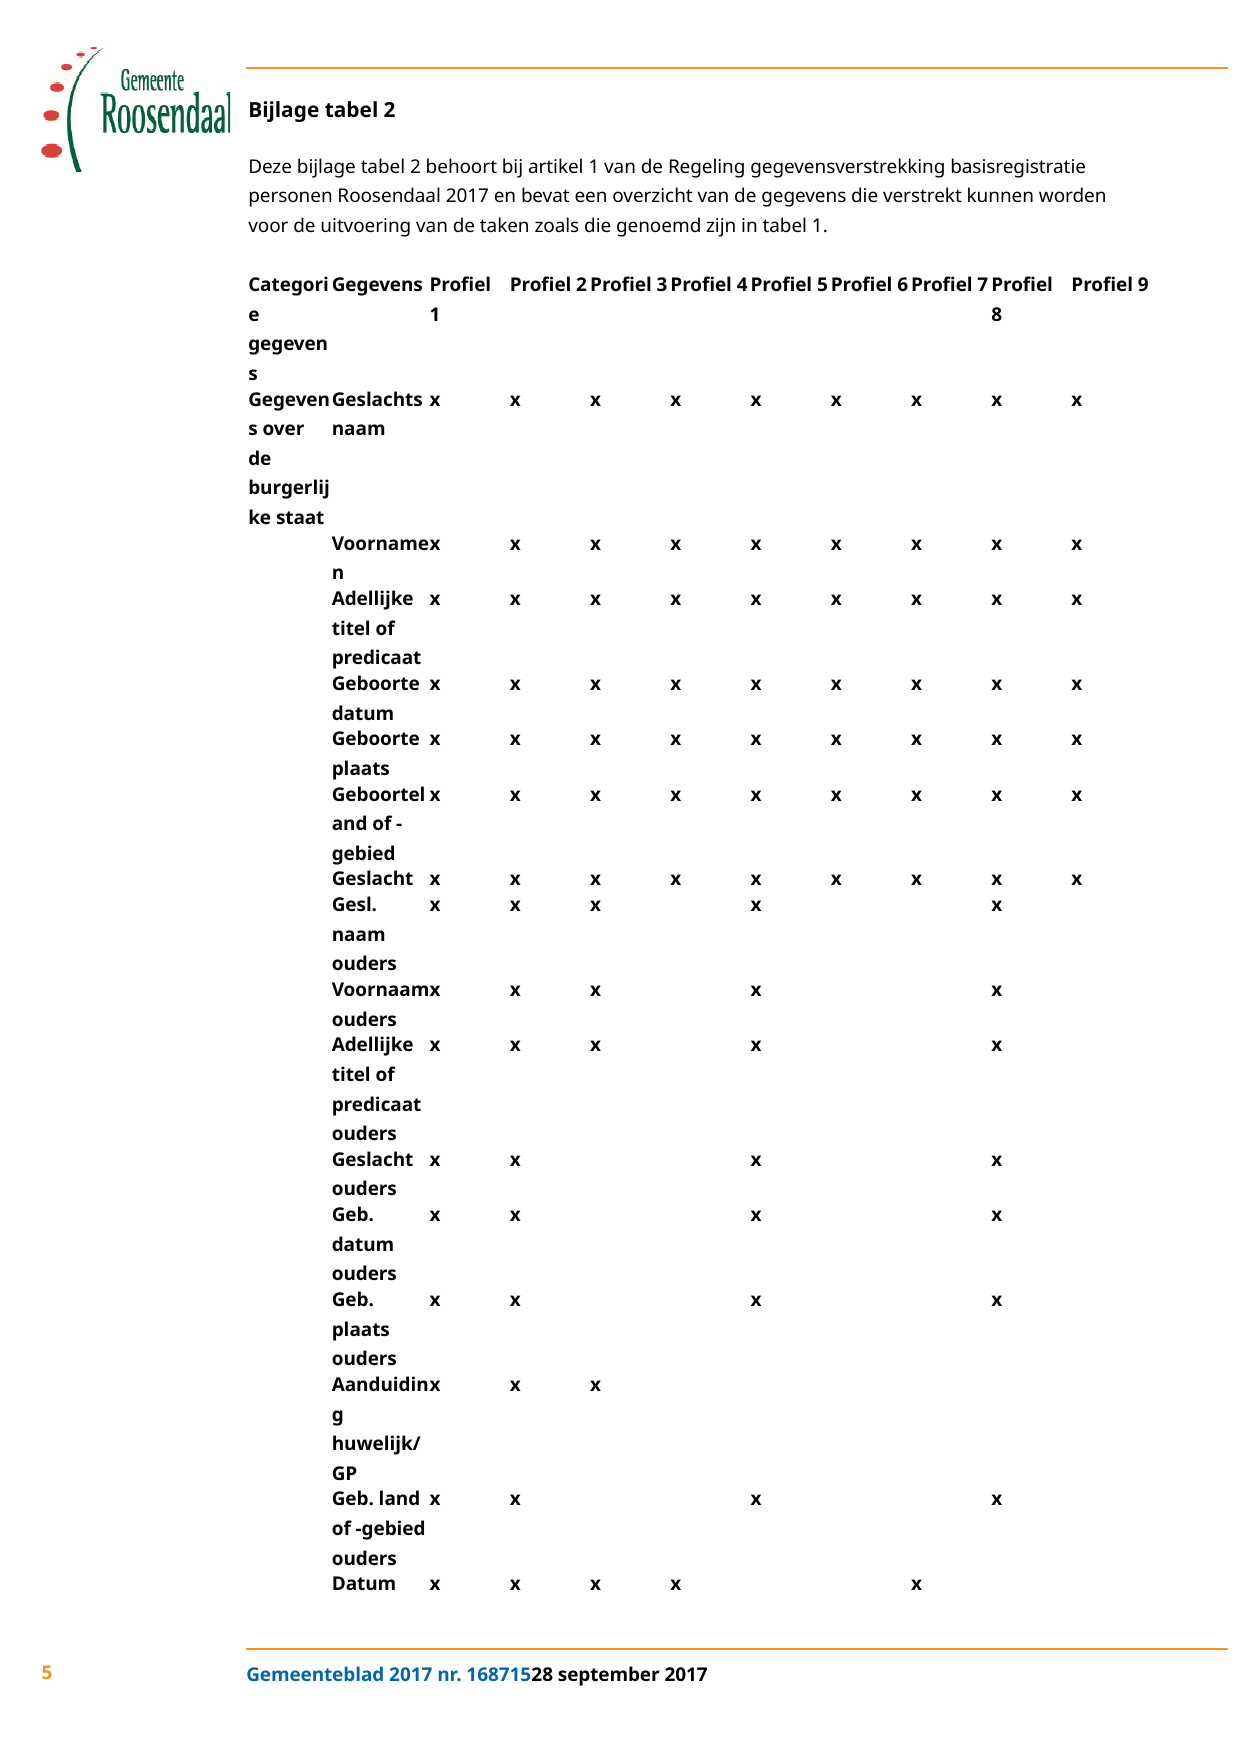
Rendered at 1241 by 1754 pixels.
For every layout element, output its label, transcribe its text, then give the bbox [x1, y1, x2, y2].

table_cell x [429, 725, 509, 781]
table_cell x [429, 1371, 509, 1486]
table_cell [1071, 1486, 1152, 1571]
table_cell [248, 1371, 332, 1486]
table_cell x [1071, 530, 1152, 585]
table_cell Datum [332, 1571, 429, 1596]
table_cell x [911, 781, 991, 866]
table_cell [1071, 1032, 1152, 1146]
table_cell x [991, 976, 1071, 1032]
table_cell [1071, 1286, 1152, 1371]
table_cell x [991, 1032, 1071, 1146]
table_cell [1071, 891, 1152, 976]
table_cell x [429, 781, 509, 866]
table_cell Geb. datum ouders [332, 1201, 429, 1286]
table_cell [911, 1486, 991, 1571]
table_cell x [831, 670, 911, 725]
table_cell [750, 1571, 831, 1596]
table_cell [831, 1571, 911, 1596]
table_header Profiel 1 [429, 271, 509, 386]
table_cell x [510, 1146, 590, 1201]
table_cell x [670, 781, 750, 866]
table_cell x [991, 781, 1071, 866]
table_cell [248, 1146, 332, 1201]
table_cell [831, 891, 911, 976]
table_cell x [750, 530, 831, 585]
table_cell x [750, 670, 831, 725]
table_cell x [510, 1371, 590, 1486]
table_cell x [510, 1286, 590, 1371]
table_header Profiel 4 [670, 271, 750, 386]
table_cell x [670, 725, 750, 781]
table_cell Geslacht [332, 866, 429, 891]
table_cell x [429, 891, 509, 976]
table_cell [590, 1146, 670, 1201]
table_cell [1071, 976, 1152, 1032]
table_cell [911, 1371, 991, 1486]
table_cell x [510, 1032, 590, 1146]
table_cell [991, 1371, 1071, 1486]
table_cell Geslachtsnaam [332, 386, 429, 530]
table_cell x [510, 976, 590, 1032]
table_cell [670, 891, 750, 976]
table_cell [911, 891, 991, 976]
table_cell Geb. land of -gebied ouders [332, 1486, 429, 1571]
table_cell [1071, 1146, 1152, 1201]
table_cell x [750, 976, 831, 1032]
table_cell x [750, 1286, 831, 1371]
table_cell x [429, 1146, 509, 1201]
table_header Categorie gegevens [248, 271, 332, 386]
table_cell x [590, 976, 670, 1032]
table_cell x [670, 1571, 750, 1596]
table_cell x [590, 1032, 670, 1146]
table_cell x [670, 386, 750, 530]
table_cell x [670, 530, 750, 585]
table_header Profiel 9 [1071, 271, 1152, 386]
table_cell [750, 1371, 831, 1486]
table_cell x [750, 725, 831, 781]
table_cell x [1071, 670, 1152, 725]
table_cell x [590, 670, 670, 725]
table_cell x [750, 386, 831, 530]
table_cell x [670, 866, 750, 891]
table_cell x [670, 585, 750, 670]
table_cell x [510, 1571, 590, 1596]
table_cell [911, 1201, 991, 1286]
table_cell x [1071, 725, 1152, 781]
table_cell [248, 1486, 332, 1571]
table_cell Geslacht ouders [332, 1146, 429, 1201]
table_cell x [1071, 585, 1152, 670]
table_cell [831, 1486, 911, 1571]
table_cell [248, 866, 332, 891]
table_cell x [991, 1286, 1071, 1371]
table_cell x [429, 1286, 509, 1371]
table_cell x [831, 530, 911, 585]
table_cell x [590, 781, 670, 866]
table_header Profiel 2 [510, 271, 590, 386]
table_cell x [429, 585, 509, 670]
table_cell [911, 1146, 991, 1201]
table_cell x [590, 585, 670, 670]
table_cell x [670, 670, 750, 725]
table_cell x [750, 1201, 831, 1286]
table_cell [911, 1286, 991, 1371]
table_cell x [991, 1201, 1071, 1286]
table_header Profiel 3 [590, 271, 670, 386]
table_cell Gegevens over de burgerlijke staat [248, 386, 332, 530]
table_cell [670, 1146, 750, 1201]
table_cell [248, 891, 332, 976]
table_cell [670, 1201, 750, 1286]
table_cell Geboortedatum [332, 670, 429, 725]
table_cell x [1071, 386, 1152, 530]
table_cell [248, 670, 332, 725]
table_cell x [911, 725, 991, 781]
table_cell [248, 1201, 332, 1286]
table_cell x [429, 1486, 509, 1571]
table_header Profiel 7 [911, 271, 991, 386]
table_cell [831, 1032, 911, 1146]
table_cell x [590, 1371, 670, 1486]
table_cell x [831, 781, 911, 866]
table_cell x [590, 386, 670, 530]
table_cell Adellijke titel of predicaat [332, 585, 429, 670]
table_cell Adellijke titel of predicaat ouders [332, 1032, 429, 1146]
table_cell [248, 1571, 332, 1596]
table_cell x [429, 530, 509, 585]
table_cell x [831, 866, 911, 891]
table_header Profiel 8 [991, 271, 1071, 386]
table_cell [831, 976, 911, 1032]
table_cell [831, 1371, 911, 1486]
table_cell Geboorteplaats [332, 725, 429, 781]
table_cell [911, 976, 991, 1032]
table_cell [991, 1571, 1071, 1596]
table_cell x [510, 1486, 590, 1571]
table_cell [670, 1286, 750, 1371]
table_cell x [750, 866, 831, 891]
table_cell x [911, 386, 991, 530]
table_cell [590, 1201, 670, 1286]
table_cell x [590, 1571, 670, 1596]
table_cell x [510, 891, 590, 976]
table_cell x [510, 725, 590, 781]
table_cell x [991, 530, 1071, 585]
table_cell x [750, 1486, 831, 1571]
table_cell Voornaam ouders [332, 976, 429, 1032]
table_cell Geboorteland of -gebied [332, 781, 429, 866]
table_cell x [429, 866, 509, 891]
table_cell x [991, 386, 1071, 530]
table_cell x [510, 781, 590, 866]
table_cell x [831, 585, 911, 670]
table_cell x [590, 866, 670, 891]
table_cell x [510, 1201, 590, 1286]
table_cell x [1071, 781, 1152, 866]
table_cell [590, 1486, 670, 1571]
table_cell x [750, 585, 831, 670]
table_cell x [590, 891, 670, 976]
table_cell [670, 976, 750, 1032]
table_cell x [991, 866, 1071, 891]
table_cell x [429, 1201, 509, 1286]
table_cell x [991, 891, 1071, 976]
table_cell x [991, 1486, 1071, 1571]
table_cell x [510, 530, 590, 585]
table_cell x [991, 585, 1071, 670]
table_cell x [750, 1032, 831, 1146]
table_cell x [750, 1146, 831, 1201]
table_cell x [911, 1571, 991, 1596]
table_cell x [429, 1032, 509, 1146]
table_cell x [911, 585, 991, 670]
table_cell x [510, 866, 590, 891]
table_cell [670, 1371, 750, 1486]
table_cell x [991, 670, 1071, 725]
table_cell [670, 1486, 750, 1571]
table_cell [911, 1032, 991, 1146]
table_cell [831, 1201, 911, 1286]
table_cell [248, 1032, 332, 1146]
table_cell x [510, 386, 590, 530]
table_cell [1071, 1571, 1152, 1596]
table_header Profiel 6 [831, 271, 911, 386]
table_cell x [991, 725, 1071, 781]
table_cell Gesl. naam ouders [332, 891, 429, 976]
table_cell [590, 1286, 670, 1371]
table_cell x [429, 386, 509, 530]
table_cell x [510, 585, 590, 670]
table_cell x [750, 781, 831, 866]
table_cell x [590, 530, 670, 585]
table_cell x [510, 670, 590, 725]
table_cell x [831, 725, 911, 781]
table_cell Voornamen [332, 530, 429, 585]
table_cell x [831, 386, 911, 530]
table_cell [248, 530, 332, 585]
table_cell x [991, 1146, 1071, 1201]
table_cell [1071, 1371, 1152, 1486]
table_header Profiel 5 [750, 271, 831, 386]
text Bijlage tabel 2 [248, 95, 1152, 123]
table_cell x [911, 530, 991, 585]
table_cell x [911, 866, 991, 891]
text Deze bijlage tabel 2 behoort bij artikel 1 van de Regeling gegevensverstrekking basisregistratie personen Roosendaal 2017 en bevat een overzicht van de gegevens die verstrekt kunnen worden voor de uitvoering van de taken zoals die genoemd zijn in tabel 1. [248, 153, 1152, 238]
table_cell x [750, 891, 831, 976]
picture [41, 47, 231, 172]
table_cell [248, 781, 332, 866]
table_cell [1071, 1201, 1152, 1286]
table_header Gegevens [332, 271, 429, 386]
table_cell x [429, 1571, 509, 1596]
table_cell [248, 585, 332, 670]
table_cell [670, 1032, 750, 1146]
table_cell x [911, 670, 991, 725]
table_cell Aanduiding huwelijk/GP [332, 1371, 429, 1486]
table_cell [248, 725, 332, 781]
table_cell x [1071, 866, 1152, 891]
table_cell Geb. plaats ouders [332, 1286, 429, 1371]
table_cell x [429, 976, 509, 1032]
table_cell x [590, 725, 670, 781]
table_cell [831, 1146, 911, 1201]
table_cell [831, 1286, 911, 1371]
table_cell x [429, 670, 509, 725]
table_cell [248, 1286, 332, 1371]
table_cell [248, 976, 332, 1032]
